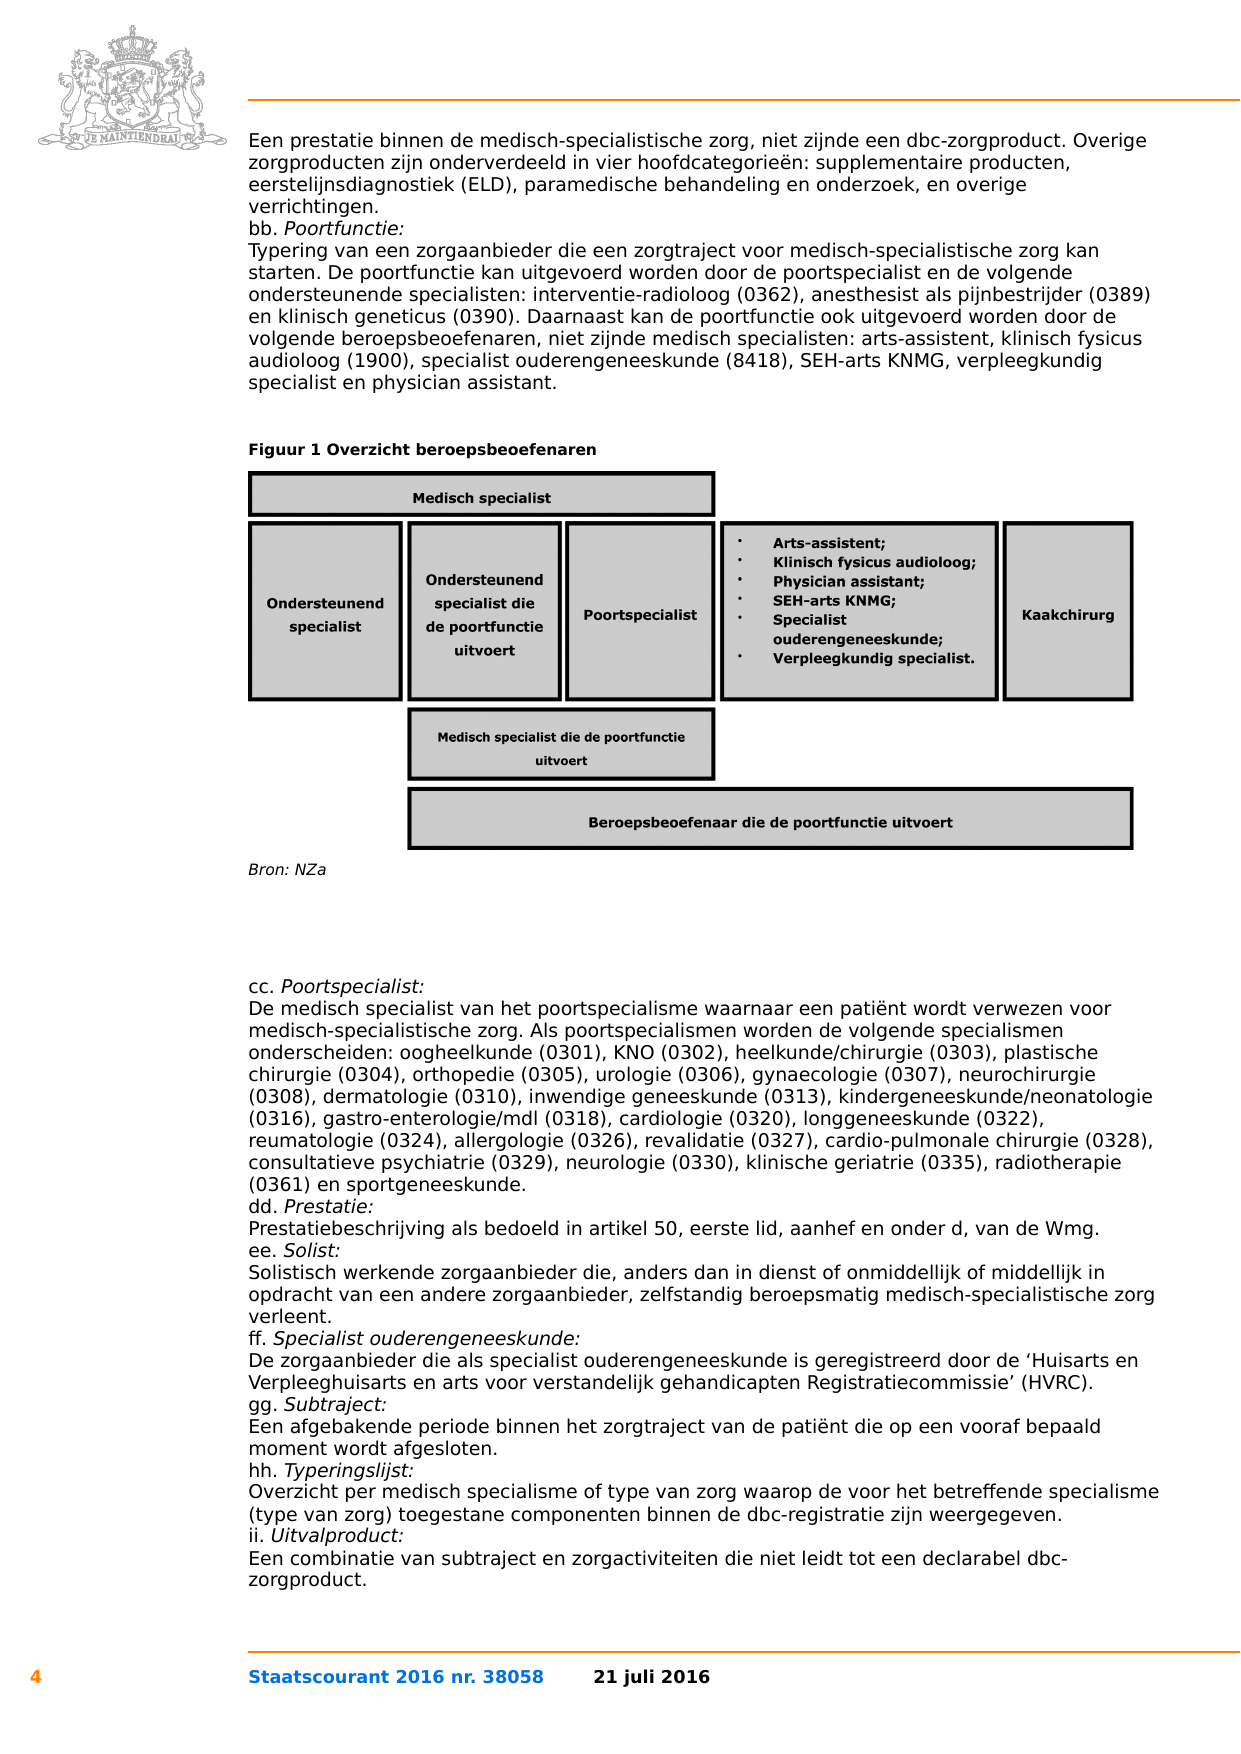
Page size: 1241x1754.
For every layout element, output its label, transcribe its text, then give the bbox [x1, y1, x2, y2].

text cc. Poortspecialist: [248, 976, 1163, 998]
text Prestatiebeschrijving als bedoeld in artikel 50, eerste lid, aanhef en onder d, van de Wmg. [248, 1218, 1163, 1240]
text Solistisch werkende zorgaanbieder die, anders dan in dienst of onmiddellijk of middellijk in opdracht van een andere zorgaanbieder, zelfstandig beroepsmatig medisch-specialistische zorg verleent. [248, 1262, 1163, 1328]
text dd. Prestatie: [248, 1196, 1163, 1218]
text De zorgaanbieder die als specialist ouderengeneeskunde is geregistreerd door de ‘Huisarts en Verpleeghuisarts en arts voor verstandelijk gehandicapten Registratiecommissie’ (HVRC). [248, 1349, 1163, 1393]
text hh. Typeringslijst: [248, 1459, 1163, 1481]
text bb. Poortfunctie: [248, 218, 1163, 240]
picture [248, 471, 1134, 850]
text Typering van een zorgaanbieder die een zorgtraject voor medisch-specialistische zorg kan starten. De poortfunctie kan uitgevoerd worden door de poortspecialist en de volgende ondersteunende specialisten: interventie-radioloog (0362), anesthesist als pijnbestrijder (0389) en klinisch geneticus (0390). Daarnaast kan de poortfunctie ook uitgevoerd worden door de volgende beroepsbeoefenaren, niet zijnde medisch specialisten: arts-assistent, klinisch fysicus audioloog (1900), specialist ouderengeneeskunde (8418), SEH-arts KNMG, verpleegkundig specialist en physician assistant. [248, 240, 1163, 394]
text Bron: NZa [248, 861, 1134, 879]
text De medisch specialist van het poortspecialisme waarnaar een patiënt wordt verwezen voor medisch-specialistische zorg. Als poortspecialismen worden de volgende specialismen onderscheiden: oogheelkunde (0301), KNO (0302), heelkunde/chirurgie (0303), plastische chirurgie (0304), orthopedie (0305), urologie (0306), gynaecologie (0307), neurochirurgie (0308), dermatologie (0310), inwendige geneeskunde (0313), kindergeneeskunde/neonatologie (0316), gastro-enterologie/mdl (0318), cardiologie (0320), longgeneeskunde (0322), reumatologie (0324), allergologie (0326), revalidatie (0327), cardio-pulmonale chirurgie (0328), consultatieve psychiatrie (0329), neurologie (0330), klinische geriatrie (0335), radiotherapie (0361) en sportgeneeskunde. [248, 998, 1163, 1196]
text ii. Uitvalproduct: [248, 1525, 1163, 1547]
text gg. Subtraject: [248, 1393, 1163, 1416]
text Een combinatie van subtraject en zorgactiviteiten die niet leidt tot een declarabel dbc-zorgproduct. [248, 1547, 1163, 1591]
text ee. Solist: [248, 1240, 1163, 1262]
text Overzicht per medisch specialisme of type van zorg waarop de voor het betreffende specialisme (type van zorg) toegestane componenten binnen de dbc-registratie zijn weergegeven. [248, 1481, 1163, 1525]
text Figuur 1 Overzicht beroepsbeoefenaren [248, 441, 1134, 459]
text Een afgebakende periode binnen het zorgtraject van de patiënt die op een vooraf bepaald moment wordt afgesloten. [248, 1416, 1163, 1459]
text Een prestatie binnen de medisch-specialistische zorg, niet zijnde een dbc-zorgproduct. Overige zorgproducten zijn onderverdeeld in vier hoofdcategorieën: supplementaire producten, eerstelijnsdiagnostiek (ELD), paramedische behandeling en onderzoek, en overige verrichtingen. [248, 130, 1163, 218]
picture [38, 25, 227, 150]
text ff. Specialist ouderengeneeskunde: [248, 1328, 1163, 1349]
